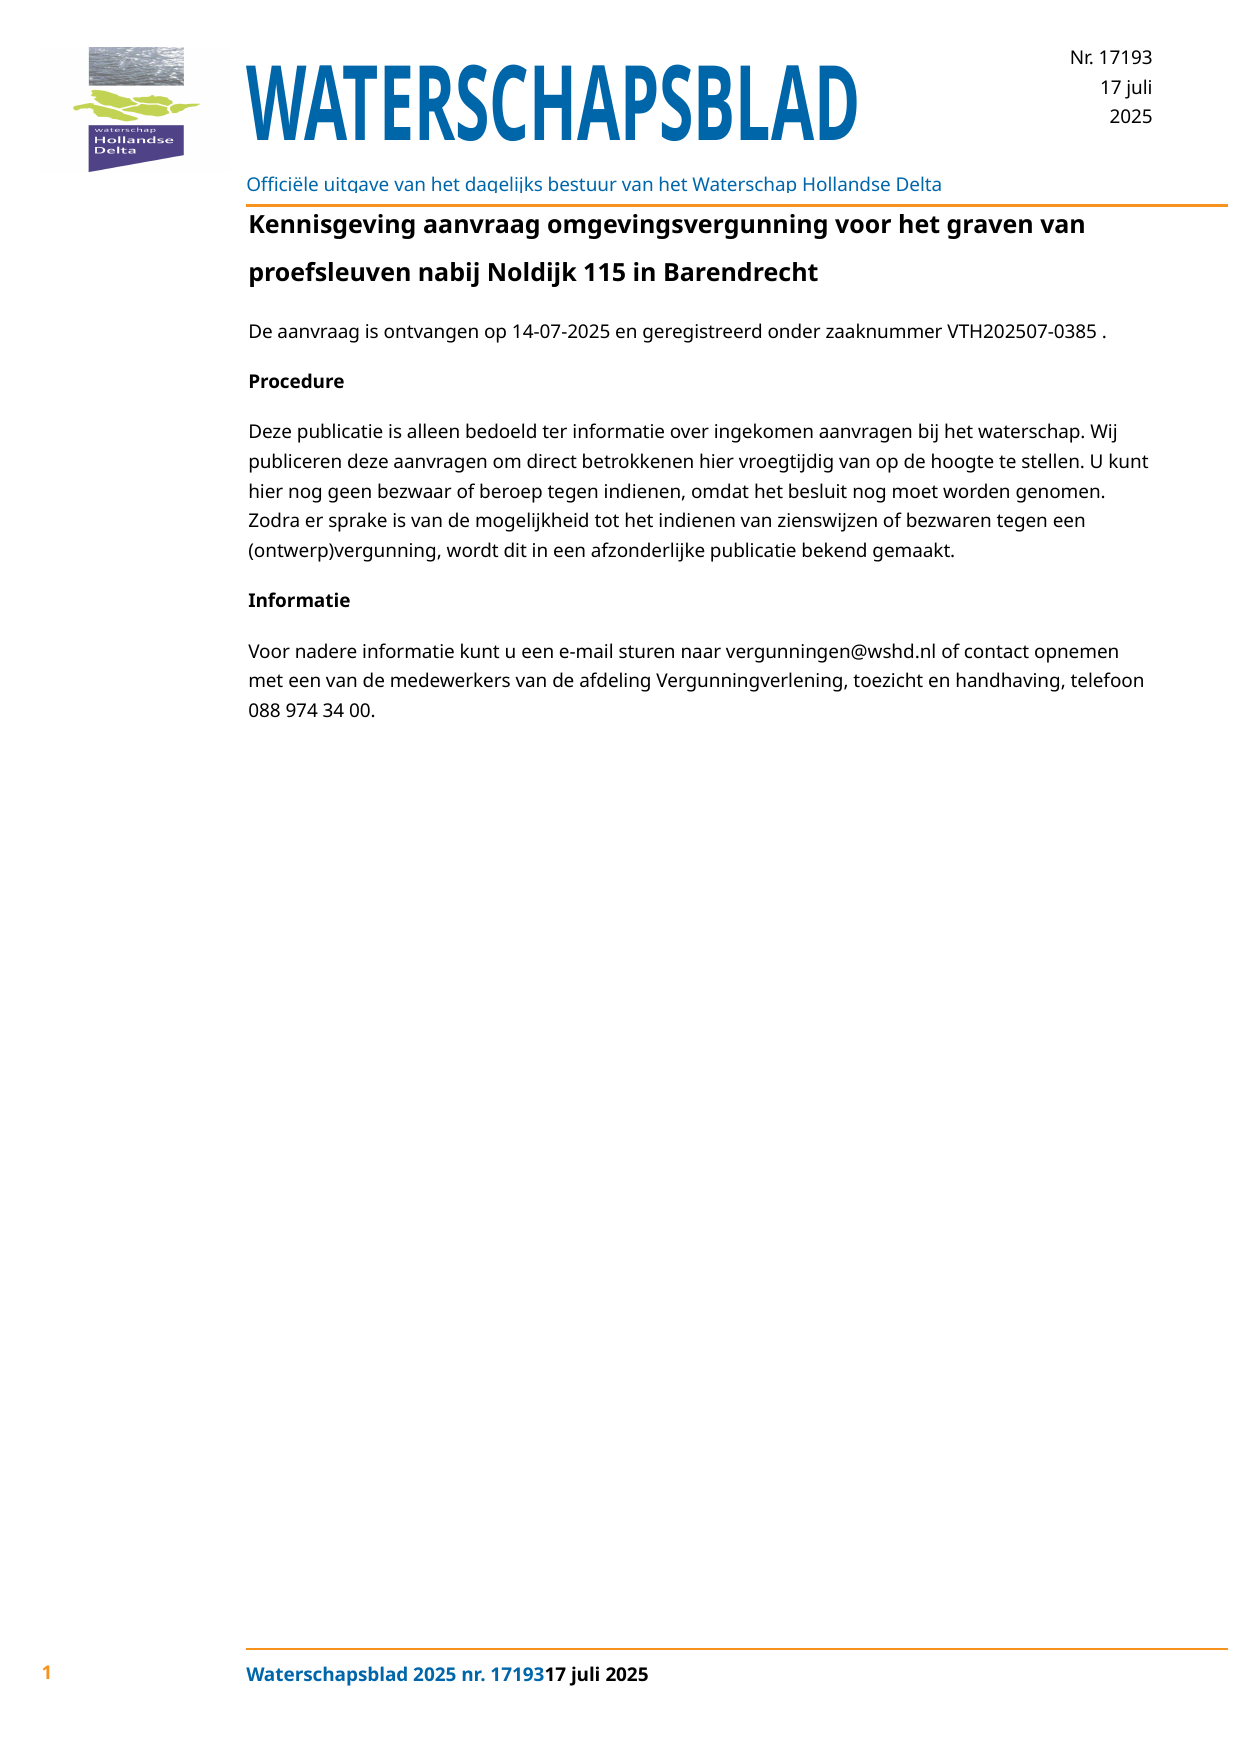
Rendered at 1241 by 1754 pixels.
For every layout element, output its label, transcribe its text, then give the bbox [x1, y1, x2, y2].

text Procedure [248, 368, 1152, 394]
picture [41, 47, 231, 172]
text Informatie [248, 587, 1152, 613]
text De aanvraag is ontvangen op 14-07-2025 en geregistreerd onder zaaknummer VTH202507-0385 . [248, 318, 1152, 344]
text Deze publicatie is alleen bedoeld ter informatie over ingekomen aanvragen bij het waterschap. Wij publiceren deze aanvragen om direct betrokkenen hier vroegtijdig van op de hoogte te stellen. U kunt hier nog geen bezwaar of beroep tegen indienen, omdat het besluit nog moet worden genomen. Zodra er sprake is van de mogelijkheid tot het indienen van zienswijzen of bezwaren tegen een (ontwerp)vergunning, wordt dit in een afzonderlijke publicatie bekend gemaakt. [248, 419, 1152, 563]
text Kennisgeving aanvraag omgevingsvergunning voor het graven van proefsleuven nabij Noldijk 115 in Barendrecht [248, 207, 1152, 288]
text Voor nadere informatie kunt u een e-mail sturen naar vergunningen@wshd.nl of contact opnemen met een van de medewerkers van de afdeling Vergunningverlening, toezicht en handhaving, telefoon 088 974 34 00. [248, 638, 1152, 723]
